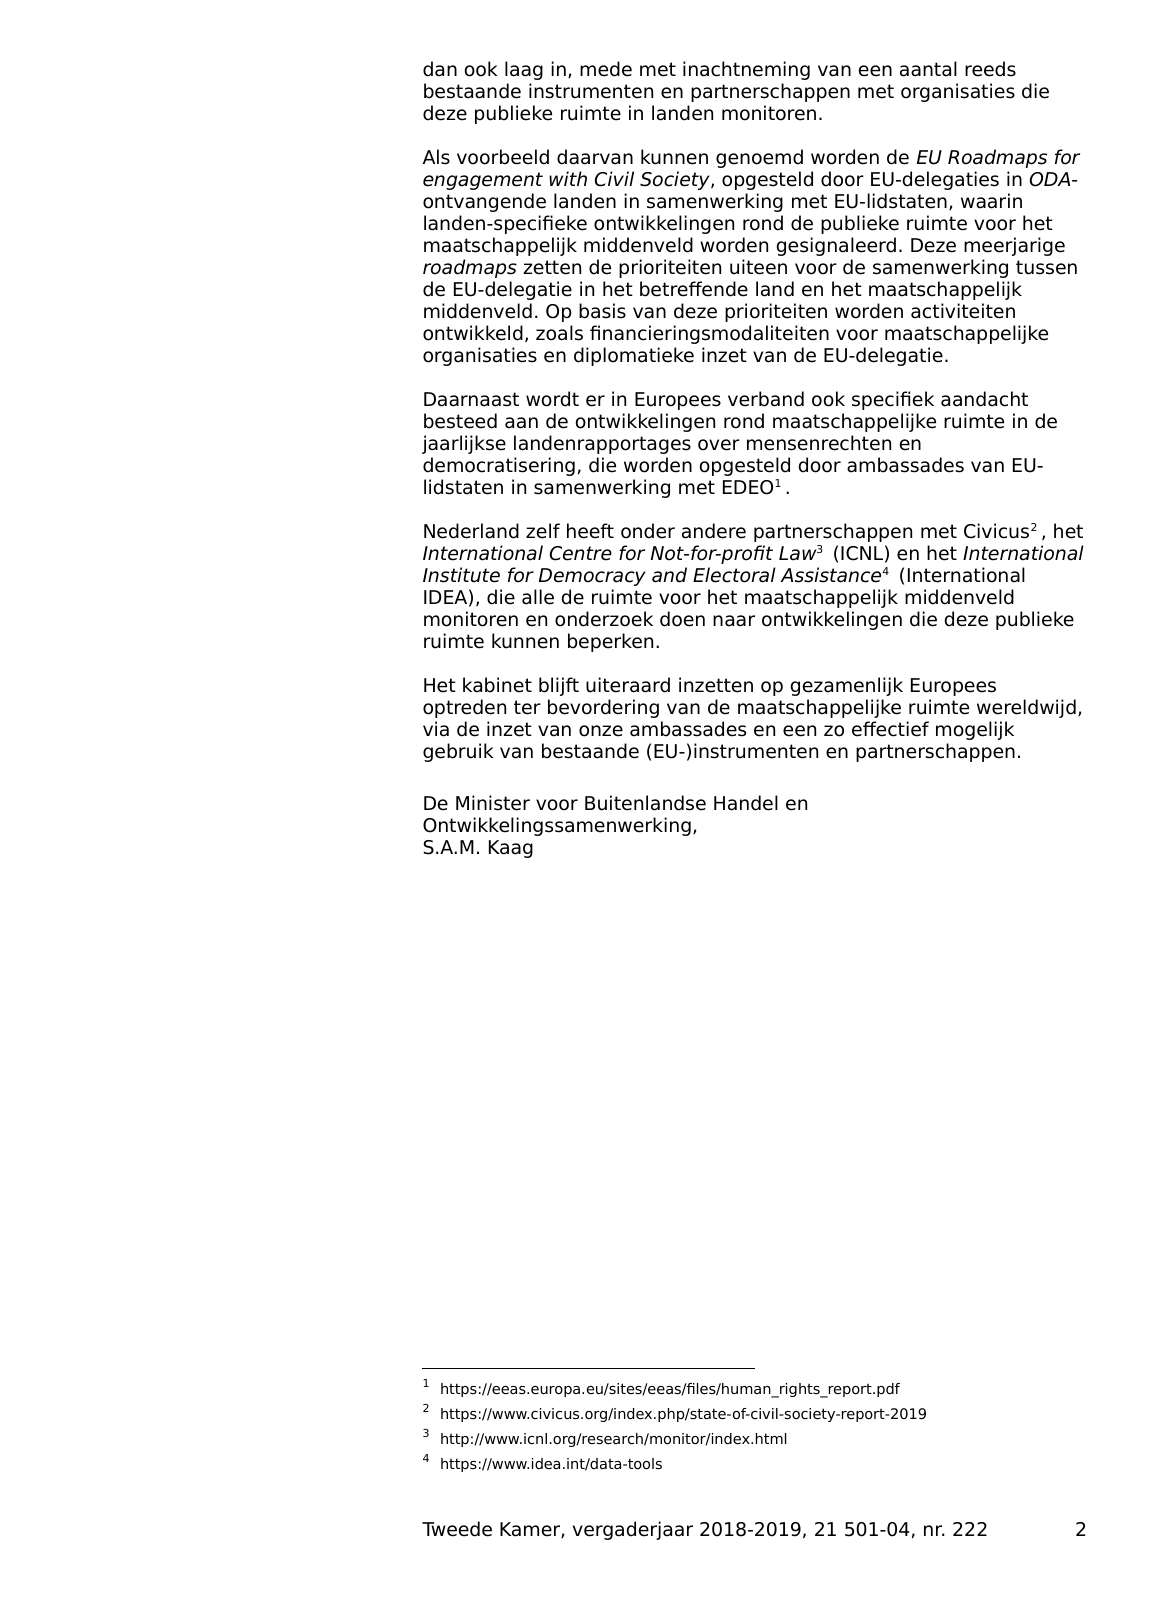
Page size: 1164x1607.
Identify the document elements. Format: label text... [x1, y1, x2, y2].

text Als voorbeeld daarvan kunnen genoemd worden de EU Roadmaps for engagement with Civil Society, opgesteld door EU-delegaties in ODA-ontvangende landen in samenwerking met EU-lidstaten, waarin landen-specifieke ontwikkelingen rond de publieke ruimte voor het maatschappelijk middenveld worden gesignaleerd. Deze meerjarige roadmaps zetten de prioriteiten uiteen voor de samenwerking tussen de EU-delegatie in het betreffende land en het maatschappelijk middenveld. Op basis van deze prioriteiten worden activiteiten ontwikkeld, zoals financieringsmodaliteiten voor maatschappelijke organisaties en diplomatieke inzet van de EU-delegatie. [422, 147, 1087, 367]
text De Minister voor Buitenlandse Handel en Ontwikkelingssamenwerking, S.A.M. Kaag [422, 793, 1087, 859]
text https://www.idea.int/data-tools [422, 1452, 1087, 1474]
text https://www.civicus.org/index.php/state-of-civil-society-report-2019 [422, 1402, 1087, 1424]
text https://eeas.europa.eu/sites/eeas/files/human_rights_report.pdf [422, 1377, 1087, 1399]
text Daarnaast wordt er in Europees verband ook specifiek aandacht besteed aan de ontwikkelingen rond maatschappelijke ruimte in de jaarlijkse landenrapportages over mensenrechten en democratisering, die worden opgesteld door ambassades van EU-lidstaten in samenwerking met EDEO. [422, 389, 1087, 499]
text http://www.icnl.org/research/monitor/index.html [422, 1427, 1087, 1449]
text Nederland zelf heeft onder andere partnerschappen met Civicus, het International Centre for Not-for-profit Law (ICNL) en het International Institute for Democracy and Electoral Assistance (International IDEA), die alle de ruimte voor het maatschappelijk middenveld monitoren en onderzoek doen naar ontwikkelingen die deze publieke ruimte kunnen beperken. [422, 521, 1087, 653]
text dan ook laag in, mede met inachtneming van een aantal reeds bestaande instrumenten en partnerschappen met organisaties die deze publieke ruimte in landen monitoren. [422, 59, 1087, 125]
text Het kabinet blijft uiteraard inzetten op gezamenlijk Europees optreden ter bevordering van de maatschappelijke ruimte wereldwijd, via de inzet van onze ambassades en een zo effectief mogelijk gebruik van bestaande (EU-)instrumenten en partnerschappen. [422, 675, 1087, 763]
